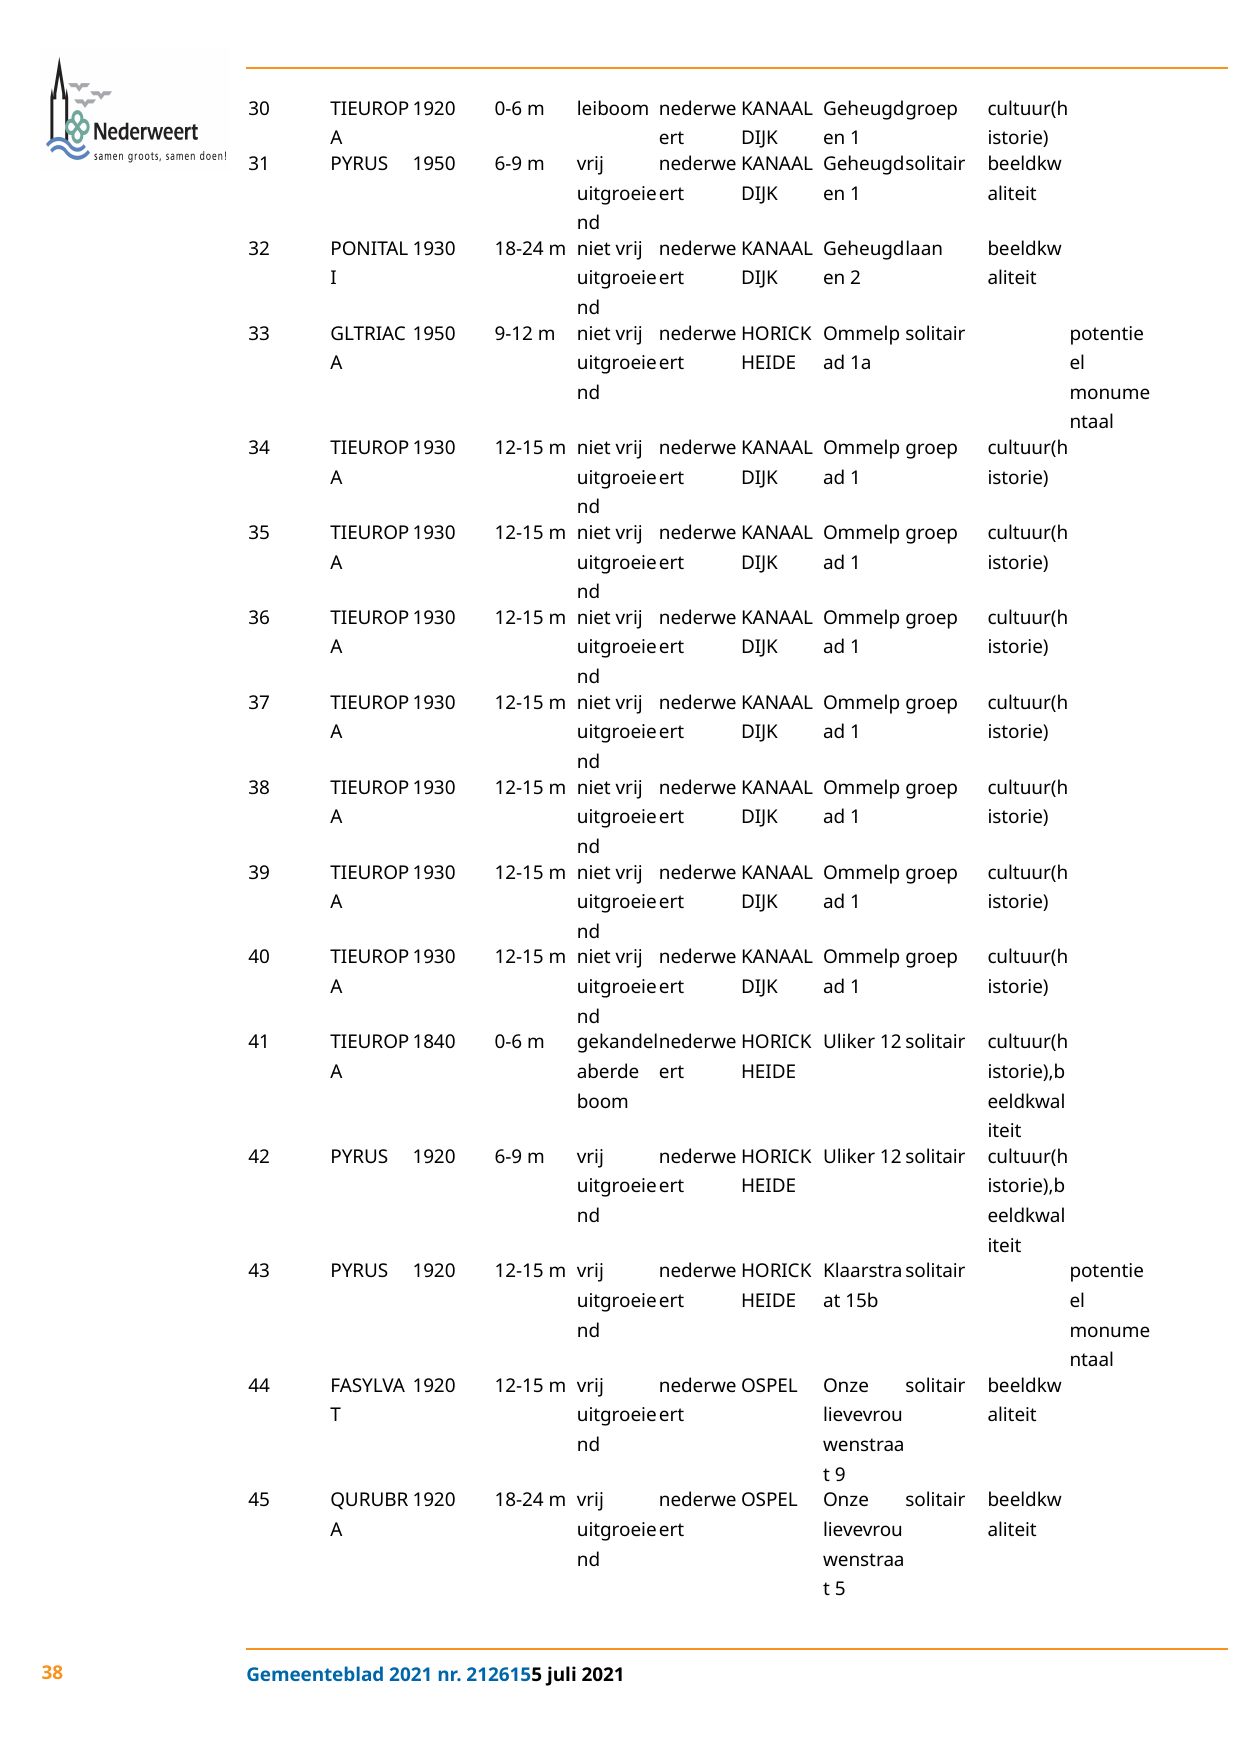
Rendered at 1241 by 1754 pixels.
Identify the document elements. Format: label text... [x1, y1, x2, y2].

table_cell 9-12 m [494, 320, 577, 434]
table_cell nederweert [659, 1258, 741, 1372]
table_cell Ommelpad 1a [823, 320, 905, 434]
table_cell niet vrij uitgroeiend [577, 604, 659, 689]
table_cell 1930 [412, 944, 494, 1029]
table_cell TIEUROPA [330, 944, 412, 1029]
table_cell 31 [248, 150, 330, 235]
table_cell TIEUROPA [330, 774, 412, 859]
table_cell cultuur(historie),beeldkwaliteit [987, 1029, 1069, 1143]
table_cell vrij uitgroeiend [577, 1372, 659, 1487]
table_cell nederweert [659, 944, 741, 1029]
table_cell [1069, 1029, 1152, 1143]
table_cell HORICKHEIDE [741, 1258, 823, 1372]
table_cell groep [905, 604, 987, 689]
table_cell 42 [248, 1143, 330, 1258]
table_cell groep [905, 434, 987, 519]
table_cell TIEUROPA [330, 1029, 412, 1143]
table_cell vrij uitgroeiend [577, 150, 659, 235]
table_cell KANAALDIJK [741, 689, 823, 774]
table_cell GLTRIACA [330, 320, 412, 434]
table_cell TIEUROPA [330, 604, 412, 689]
table_cell Onze lievevrouwenstraat 5 [823, 1487, 905, 1601]
table_cell beeldkwaliteit [987, 150, 1069, 235]
table_cell 43 [248, 1258, 330, 1372]
picture [41, 47, 231, 172]
table_cell 1950 [412, 150, 494, 235]
table_cell cultuur(historie),beeldkwaliteit [987, 1143, 1069, 1258]
table_cell vrij uitgroeiend [577, 1487, 659, 1601]
table_cell 12-15 m [494, 1372, 577, 1487]
table_cell niet vrij uitgroeiend [577, 944, 659, 1029]
table_cell [1069, 604, 1152, 689]
table_cell groep [905, 519, 987, 604]
table_cell niet vrij uitgroeiend [577, 434, 659, 519]
table_cell 36 [248, 604, 330, 689]
table_cell 12-15 m [494, 604, 577, 689]
table_cell 1920 [412, 1258, 494, 1372]
table_cell nederweert [659, 604, 741, 689]
table_cell groep [905, 689, 987, 774]
table_cell niet vrij uitgroeiend [577, 859, 659, 944]
table_cell nederweert [659, 1487, 741, 1601]
table_cell laan [905, 235, 987, 320]
table_cell [1069, 689, 1152, 774]
table_cell cultuur(historie) [987, 519, 1069, 604]
table_cell solitair [905, 1372, 987, 1487]
table_cell OSPEL [741, 1372, 823, 1487]
table_cell 1920 [412, 1487, 494, 1601]
table_cell solitair [905, 150, 987, 235]
table_cell cultuur(historie) [987, 689, 1069, 774]
table_cell beeldkwaliteit [987, 1487, 1069, 1601]
table_cell 44 [248, 1372, 330, 1487]
table_cell nederweert [659, 150, 741, 235]
table_cell [1069, 150, 1152, 235]
table_cell nederweert [659, 859, 741, 944]
table_cell vrij uitgroeiend [577, 1143, 659, 1258]
table_cell groep [905, 944, 987, 1029]
table_cell [1069, 1372, 1152, 1487]
table_cell HORICKHEIDE [741, 1029, 823, 1143]
table_cell TIEUROPA [330, 434, 412, 519]
table_cell 1930 [412, 774, 494, 859]
table_cell 12-15 m [494, 944, 577, 1029]
table_cell nederweert [659, 1372, 741, 1487]
table_cell 33 [248, 320, 330, 434]
table_cell 41 [248, 1029, 330, 1143]
table_cell niet vrij uitgroeiend [577, 320, 659, 434]
table_cell 37 [248, 689, 330, 774]
table_cell 12-15 m [494, 434, 577, 519]
table_cell HORICKHEIDE [741, 320, 823, 434]
table_cell 12-15 m [494, 1258, 577, 1372]
table_cell 12-15 m [494, 774, 577, 859]
table_cell 45 [248, 1487, 330, 1601]
table_cell cultuur(historie) [987, 944, 1069, 1029]
table_cell Ommelpad 1 [823, 944, 905, 1029]
table_cell [1069, 944, 1152, 1029]
table_cell solitair [905, 1258, 987, 1372]
table_cell KANAALDIJK [741, 95, 823, 150]
table_cell Klaarstraat 15b [823, 1258, 905, 1372]
table_cell 1920 [412, 95, 494, 150]
table_cell 1930 [412, 519, 494, 604]
table_cell Ommelpad 1 [823, 859, 905, 944]
table_cell 0-6 m [494, 1029, 577, 1143]
table_cell 18-24 m [494, 235, 577, 320]
table_cell Ommelpad 1 [823, 434, 905, 519]
table_cell leiboom [577, 95, 659, 150]
table_cell 1930 [412, 604, 494, 689]
table_cell nederweert [659, 1143, 741, 1258]
table_cell 12-15 m [494, 689, 577, 774]
table_cell 1950 [412, 320, 494, 434]
table_cell cultuur(historie) [987, 859, 1069, 944]
table_cell niet vrij uitgroeiend [577, 774, 659, 859]
table_cell niet vrij uitgroeiend [577, 519, 659, 604]
table_cell nederweert [659, 774, 741, 859]
table_cell potentieel monumentaal [1069, 320, 1152, 434]
table_cell [987, 1258, 1069, 1372]
table_cell 1920 [412, 1143, 494, 1258]
table_cell beeldkwaliteit [987, 235, 1069, 320]
table_cell beeldkwaliteit [987, 1372, 1069, 1487]
table_cell TIEUROPA [330, 689, 412, 774]
table_cell TIEUROPA [330, 859, 412, 944]
table_cell KANAALDIJK [741, 235, 823, 320]
table_cell Ommelpad 1 [823, 689, 905, 774]
table_cell 1930 [412, 859, 494, 944]
table_cell nederweert [659, 235, 741, 320]
table_cell TIEUROPA [330, 95, 412, 150]
table_cell PYRUS [330, 150, 412, 235]
table_cell 12-15 m [494, 859, 577, 944]
table_cell cultuur(historie) [987, 434, 1069, 519]
table_cell PONITALI [330, 235, 412, 320]
table_cell [1069, 95, 1152, 150]
table_cell 39 [248, 859, 330, 944]
table_cell KANAALDIJK [741, 519, 823, 604]
table_cell KANAALDIJK [741, 944, 823, 1029]
table_cell 1930 [412, 689, 494, 774]
table_cell 1930 [412, 235, 494, 320]
table_cell OSPEL [741, 1487, 823, 1601]
table_cell 30 [248, 95, 330, 150]
table_cell 18-24 m [494, 1487, 577, 1601]
table_cell nederweert [659, 689, 741, 774]
table_cell [1069, 519, 1152, 604]
table_cell [1069, 859, 1152, 944]
table_cell KANAALDIJK [741, 434, 823, 519]
table_cell groep [905, 95, 987, 150]
table_cell QURUBRA [330, 1487, 412, 1601]
table_cell 1840 [412, 1029, 494, 1143]
table_cell potentieel monumentaal [1069, 1258, 1152, 1372]
table_cell 32 [248, 235, 330, 320]
table_cell solitair [905, 1487, 987, 1601]
table_cell Geheugden 1 [823, 150, 905, 235]
table_cell [987, 320, 1069, 434]
table_cell solitair [905, 1143, 987, 1258]
table_cell Ommelpad 1 [823, 604, 905, 689]
table_cell [1069, 434, 1152, 519]
table_cell KANAALDIJK [741, 150, 823, 235]
table_cell [1069, 1143, 1152, 1258]
table_cell gekandelaberde boom [577, 1029, 659, 1143]
table_cell solitair [905, 320, 987, 434]
table_cell TIEUROPA [330, 519, 412, 604]
table_cell nederweert [659, 320, 741, 434]
table_cell 12-15 m [494, 519, 577, 604]
table_cell niet vrij uitgroeiend [577, 689, 659, 774]
table_cell 40 [248, 944, 330, 1029]
table_cell HORICKHEIDE [741, 1143, 823, 1258]
table_cell nederweert [659, 519, 741, 604]
table_cell 1930 [412, 434, 494, 519]
table_cell nederweert [659, 1029, 741, 1143]
table_cell groep [905, 859, 987, 944]
table_cell Uliker 12 [823, 1029, 905, 1143]
table_cell Uliker 12 [823, 1143, 905, 1258]
table_cell solitair [905, 1029, 987, 1143]
table_cell [1069, 1487, 1152, 1601]
table_cell FASYLVAT [330, 1372, 412, 1487]
table_cell 34 [248, 434, 330, 519]
table_cell KANAALDIJK [741, 774, 823, 859]
table_cell cultuur(historie) [987, 604, 1069, 689]
table_cell 35 [248, 519, 330, 604]
table_cell Geheugden 2 [823, 235, 905, 320]
table_cell Onze lievevrouwenstraat 9 [823, 1372, 905, 1487]
table_cell Ommelpad 1 [823, 519, 905, 604]
table_cell vrij uitgroeiend [577, 1258, 659, 1372]
table_cell nederweert [659, 434, 741, 519]
table_cell Geheugden 1 [823, 95, 905, 150]
table_cell Ommelpad 1 [823, 774, 905, 859]
table_cell [1069, 235, 1152, 320]
table_cell cultuur(historie) [987, 774, 1069, 859]
table_cell niet vrij uitgroeiend [577, 235, 659, 320]
table_cell cultuur(historie) [987, 95, 1069, 150]
table_cell PYRUS [330, 1143, 412, 1258]
table_cell PYRUS [330, 1258, 412, 1372]
table_cell nederweert [659, 95, 741, 150]
table_cell 6-9 m [494, 150, 577, 235]
table_cell groep [905, 774, 987, 859]
table_cell [1069, 774, 1152, 859]
table_cell KANAALDIJK [741, 604, 823, 689]
table_cell 6-9 m [494, 1143, 577, 1258]
table_cell 0-6 m [494, 95, 577, 150]
table_cell 1920 [412, 1372, 494, 1487]
table_cell 38 [248, 774, 330, 859]
table_cell KANAALDIJK [741, 859, 823, 944]
